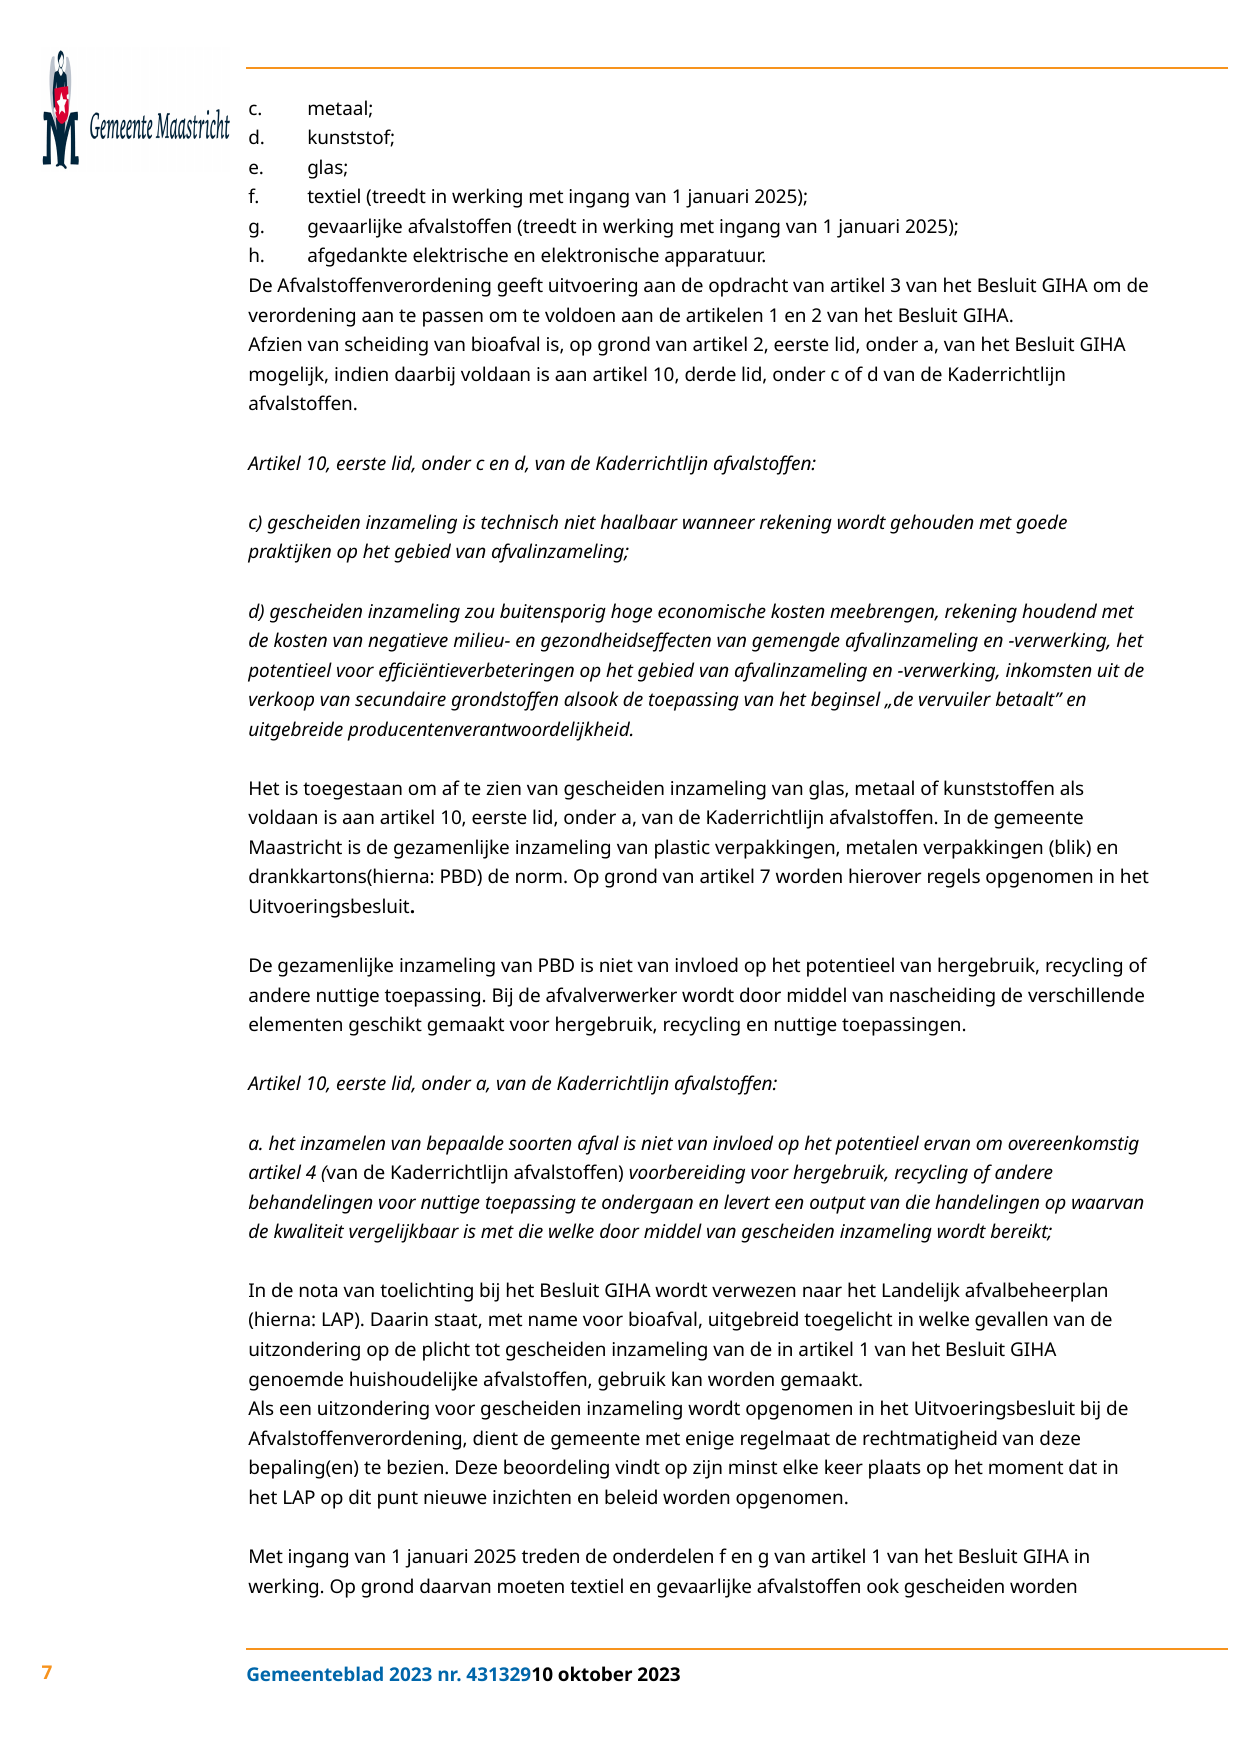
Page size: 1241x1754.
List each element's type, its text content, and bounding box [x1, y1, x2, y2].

table_header Artikel 10, eerste lid, onder c en d, van de Kaderrichtlijn afvalstoffen: c) gescheiden inzameling is technisch niet haalbaar wanneer rekening wordt gehouden met goede praktijken op het gebied van afvalinzameling; d) gescheiden inzameling zou buitensporig hoge economische kosten meebrengen, rekening houdend met de kosten van negatieve milieu- en gezondheidseffecten van gemengde afvalinzameling en -verwerking, het potentieel voor efficiëntieverbeteringen op het gebied van afvalinzameling en -verwerking, inkomsten uit de verkoop van secundaire grondstoffen alsook de toepassing van het beginsel „de vervuiler betaalt” en uitgebreide producentenverantwoordelijkheid. [248, 450, 1152, 742]
text In de nota van toelichting bij het Besluit GIHA wordt verwezen naar het Landelijk afvalbeheerplan (hierna: LAP). Daarin staat, met name voor bioafval, uitgebreid toegelicht in welke gevallen van de uitzondering op de plicht tot gescheiden inzameling van de in artikel 1 van het Besluit GIHA genoemde huishoudelijke afvalstoffen, gebruik kan worden gemaakt. [248, 1277, 1152, 1392]
table_header Artikel 10, eerste lid, onder a, van de Kaderrichtlijn afvalstoffen: a. het inzamelen van bepaalde soorten afval is niet van invloed op het potentieel ervan om overeenkomstig artikel 4 (van de Kaderrichtlijn afvalstoffen) voorbereiding voor hergebruik, recycling of andere behandelingen voor nuttige toepassing te ondergaan en levert een output van die handelingen op waarvan de kwaliteit vergelijkbaar is met die welke door middel van gescheiden inzameling wordt bereikt; [248, 1071, 1152, 1244]
list textiel (treedt in werking met ingang van 1 januari 2025); [248, 183, 1152, 209]
text Als een uitzondering voor gescheiden inzameling wordt opgenomen in het Uitvoeringsbesluit bij de Afvalstoffenverordening, dient de gemeente met enige regelmaat de rechtmatigheid van deze bepaling(en) te bezien. Deze beoordeling vindt op zijn minst elke keer plaats op het moment dat in het LAP op dit punt nieuwe inzichten en beleid worden opgenomen. [248, 1395, 1152, 1510]
list glas; [248, 154, 1152, 180]
text De Afvalstoffenverordening geeft uitvoering aan de opdracht van artikel 3 van het Besluit GIHA om de verordening aan te passen om te voldoen aan de artikelen 1 en 2 van het Besluit GIHA. [248, 272, 1152, 328]
text De gezamenlijke inzameling van PBD is niet van invloed op het potentieel van hergebruik, recycling of andere nuttige toepassing. Bij de afvalverwerker wordt door middel van nascheiding de verschillende elementen geschikt gemaakt voor hergebruik, recycling en nuttige toepassingen. [248, 952, 1152, 1037]
picture [41, 47, 231, 172]
list kunststof; [248, 124, 1152, 150]
text Afzien van scheiding van bioafval is, op grond van artikel 2, eerste lid, onder a, van het Besluit GIHA mogelijk, indien daarbij voldaan is aan artikel 10, derde lid, onder c of d van de Kaderrichtlijn afvalstoffen. [248, 331, 1152, 416]
list gevaarlijke afvalstoffen (treedt in werking met ingang van 1 januari 2025); [248, 213, 1152, 239]
list afgedankte elektrische en elektronische apparatuur. [248, 243, 1152, 268]
list metaal; [248, 95, 1152, 121]
text Met ingang van 1 januari 2025 treden de onderdelen f en g van artikel 1 van het Besluit GIHA in werking. Op grond daarvan moeten textiel en gevaarlijke afvalstoffen ook gescheiden worden [248, 1543, 1152, 1599]
text Het is toegestaan om af te zien van gescheiden inzameling van glas, metaal of kunststoffen als voldaan is aan artikel 10, eerste lid, onder a, van de Kaderrichtlijn afvalstoffen. In de gemeente Maastricht is de gezamenlijke inzameling van plastic verpakkingen, metalen verpakkingen (blik) en drankkartons(hierna: PBD) de norm. Op grond van artikel 7 worden hierover regels opgenomen in het Uitvoeringsbesluit. [248, 775, 1152, 919]
